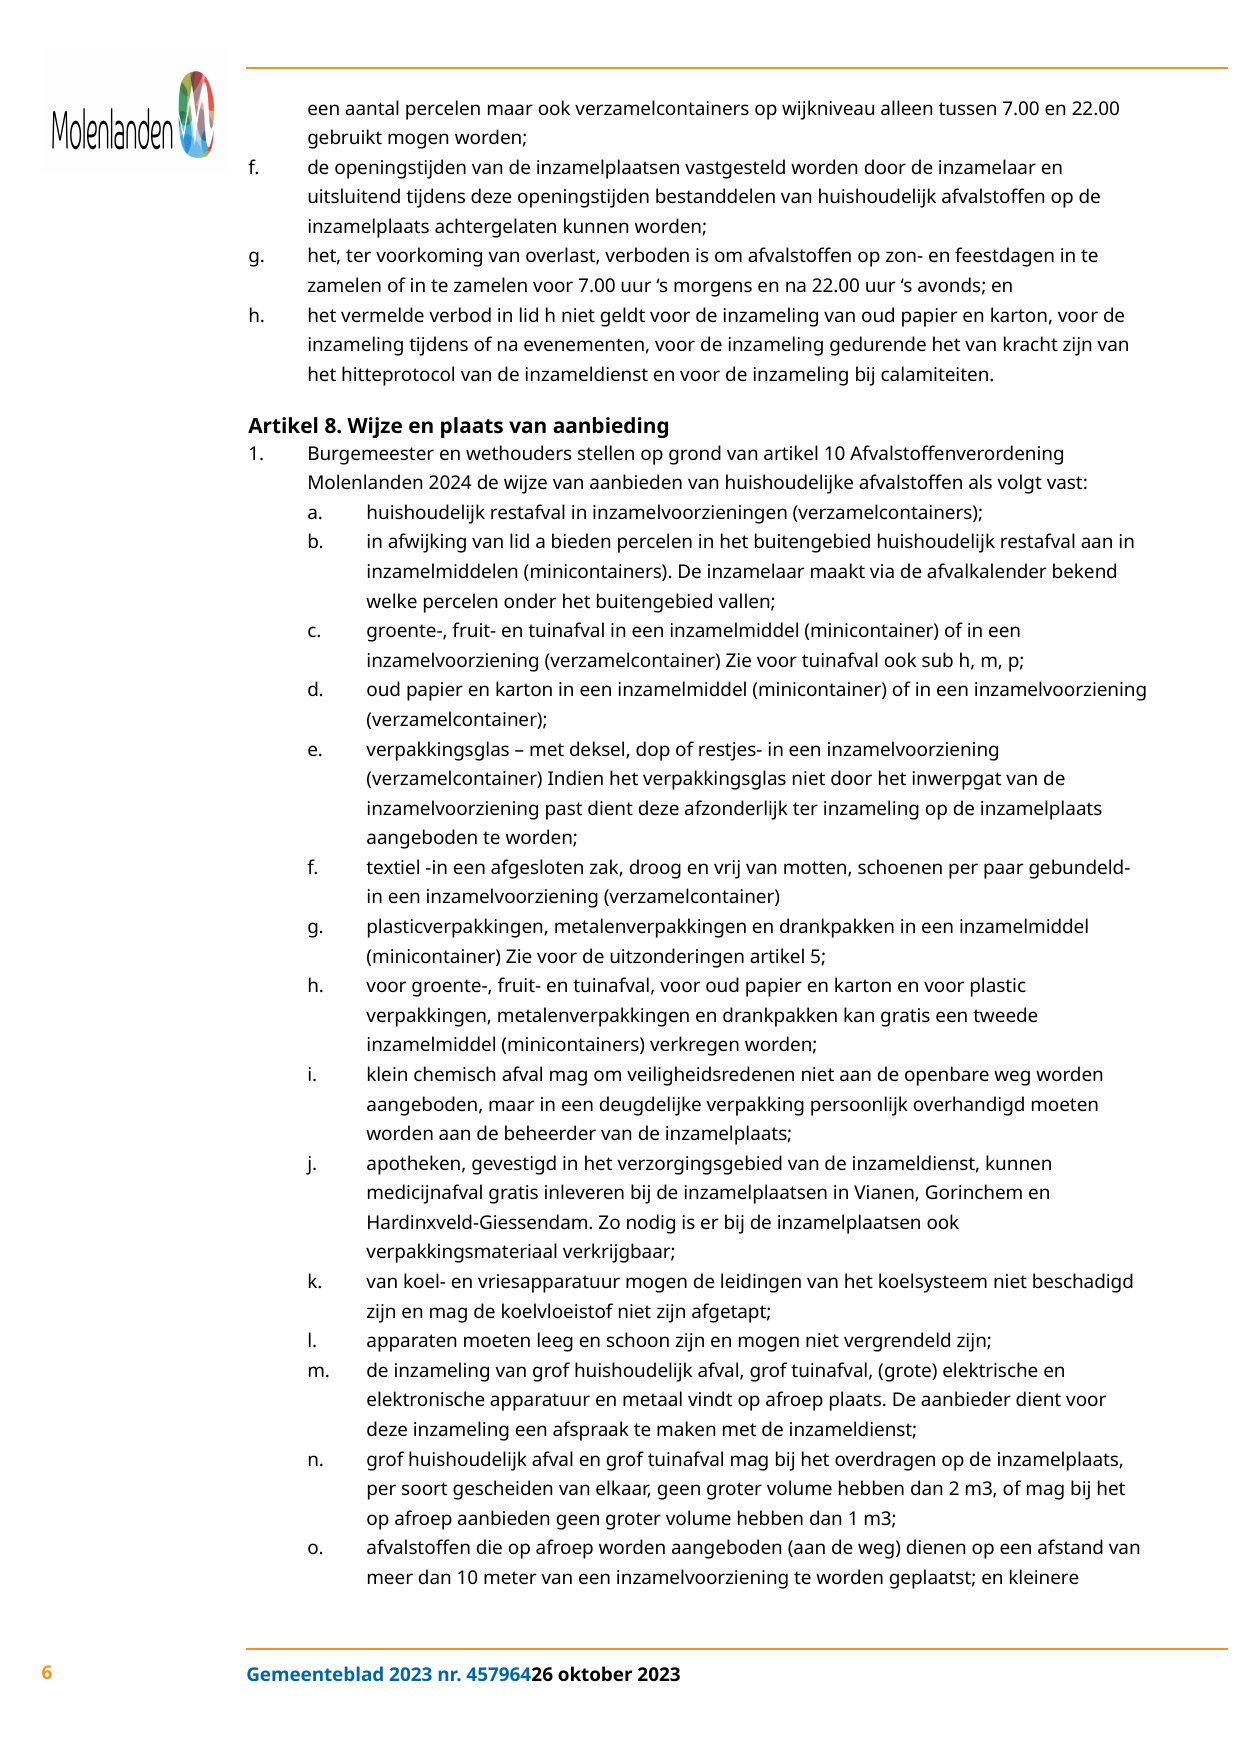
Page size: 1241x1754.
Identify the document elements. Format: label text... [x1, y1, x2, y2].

text Artikel 8. Wijze en plaats van aanbieding [248, 411, 1152, 440]
list Burgemeester en wethouders stellen op grond van artikel 10 Afvalstoffenverordening Molenlanden 2024 de wijze van aanbieden van huishoudelijke afvalstoffen als volgt vast: [248, 440, 1152, 495]
list een aantal percelen maar ook verzamelcontainers op wijkniveau alleen tussen 7.00 en 22.00 gebruikt mogen worden; [248, 95, 1152, 150]
list de openingstijden van de inzamelplaatsen vastgesteld worden door de inzamelaar en uitsluitend tijdens deze openingstijden bestanddelen van huishoudelijk afvalstoffen op de inzamelplaats achtergelaten kunnen worden; [248, 154, 1152, 239]
picture [41, 47, 231, 172]
list voor groente-, fruit- en tuinafval, voor oud papier en karton en voor plastic verpakkingen, metalenverpakkingen en drankpakken kan gratis een tweede inzamelmiddel (minicontainers) verkregen worden; [307, 972, 1152, 1057]
list apparaten moeten leeg en schoon zijn en mogen niet vergrendeld zijn; [307, 1327, 1152, 1353]
list in afwijking van lid a bieden percelen in het buitengebied huishoudelijk restafval aan in inzamelmiddelen (minicontainers). De inzamelaar maakt via de afvalkalender bekend welke percelen onder het buitengebied vallen; [307, 529, 1152, 613]
list plasticverpakkingen, metalenverpakkingen en drankpakken in een inzamelmiddel (minicontainer) Zie voor de uitzonderingen artikel 5; [307, 913, 1152, 968]
list verpakkingsglas – met deksel, dop of restjes- in een inzamelvoorziening (verzamelcontainer) Indien het verpakkingsglas niet door het inwerpgat van de inzamelvoorziening past dient deze afzonderlijk ter inzameling op de inzamelplaats aangeboden te worden; [307, 736, 1152, 850]
list van koel- en vriesapparatuur mogen de leidingen van het koelsysteem niet beschadigd zijn en mag de koelvloeistof niet zijn afgetapt; [307, 1268, 1152, 1323]
list klein chemisch afval mag om veiligheidsredenen niet aan de openbare weg worden aangeboden, maar in een deugdelijke verpakking persoonlijk overhandigd moeten worden aan de beheerder van de inzamelplaats; [307, 1061, 1152, 1146]
list de inzameling van grof huishoudelijk afval, grof tuinafval, (grote) elektrische en elektronische apparatuur en metaal vindt op afroep plaats. De aanbieder dient voor deze inzameling een afspraak te maken met de inzameldienst; [307, 1357, 1152, 1442]
list het, ter voorkoming van overlast, verboden is om afvalstoffen op zon- en feestdagen in te zamelen of in te zamelen voor 7.00 uur ‘s morgens en na 22.00 uur ‘s avonds; en [248, 243, 1152, 298]
list groente-, fruit- en tuinafval in een inzamelmiddel (minicontainer) of in een inzamelvoorziening (verzamelcontainer) Zie voor tuinafval ook sub h, m, p; [307, 617, 1152, 673]
list het vermelde verbod in lid h niet geldt voor de inzameling van oud papier en karton, voor de inzameling tijdens of na evenementen, voor de inzameling gedurende het van kracht zijn van het hitteprotocol van de inzameldienst en voor de inzameling bij calamiteiten. [248, 302, 1152, 387]
list afvalstoffen die op afroep worden aangeboden (aan de weg) dienen op een afstand van meer dan 10 meter van een inzamelvoorziening te worden geplaatst; en kleinere [307, 1534, 1152, 1590]
list apotheken, gevestigd in het verzorgingsgebied van de inzameldienst, kunnen medicijnafval gratis inleveren bij de inzamelplaatsen in Vianen, Gorinchem en Hardinxveld-Giessendam. Zo nodig is er bij de inzamelplaatsen ook verpakkingsmateriaal verkrijgbaar; [307, 1150, 1152, 1264]
list oud papier en karton in een inzamelmiddel (minicontainer) of in een inzamelvoorziening (verzamelcontainer); [307, 677, 1152, 732]
list huishoudelijk restafval in inzamelvoorzieningen (verzamelcontainers); [307, 499, 1152, 525]
list grof huishoudelijk afval en grof tuinafval mag bij het overdragen op de inzamelplaats, per soort gescheiden van elkaar, geen groter volume hebben dan 2 m3, of mag bij het op afroep aanbieden geen groter volume hebben dan 1 m3; [307, 1446, 1152, 1531]
list textiel -in een afgesloten zak, droog en vrij van motten, schoenen per paar gebundeld- in een inzamelvoorziening (verzamelcontainer) [307, 854, 1152, 909]
